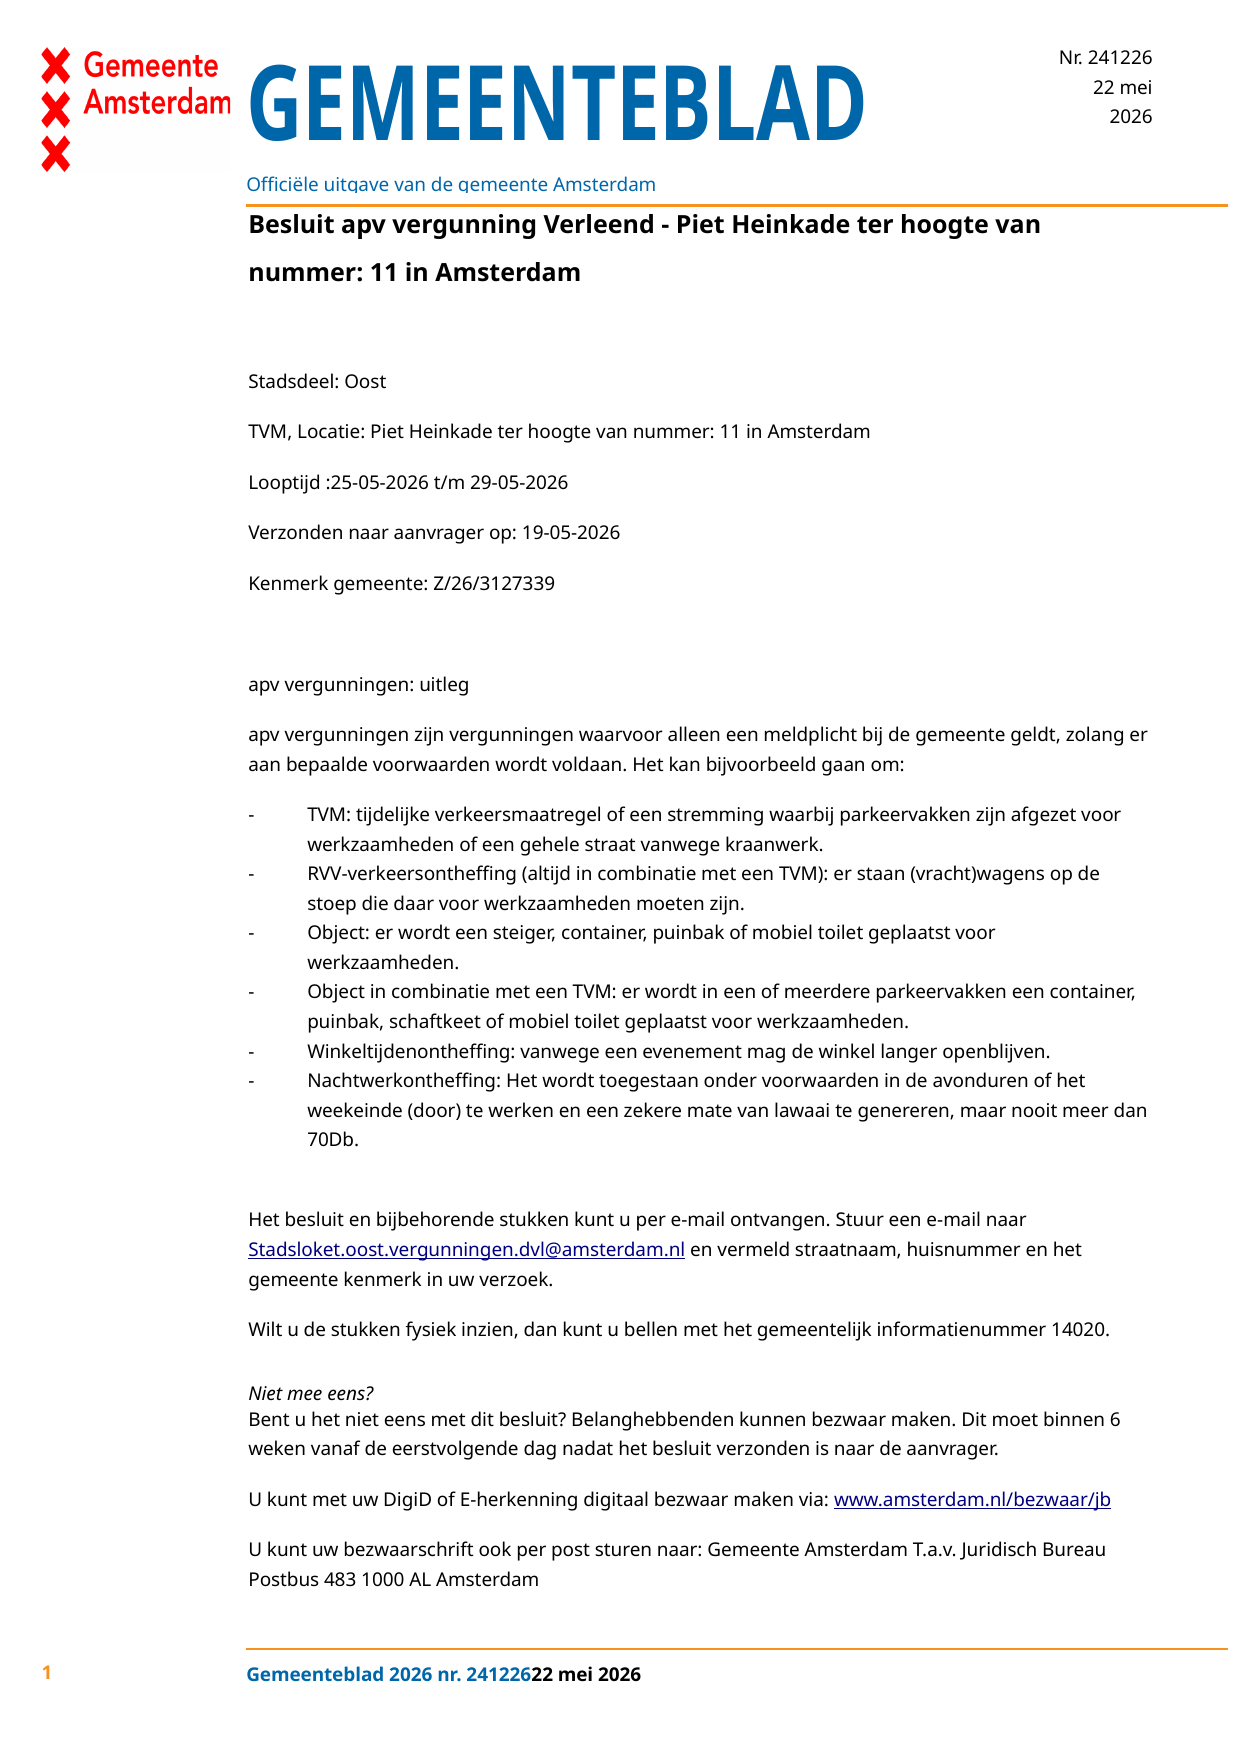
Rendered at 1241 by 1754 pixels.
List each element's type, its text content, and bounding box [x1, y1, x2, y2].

text Looptijd :25-05-2026 t/m 29-05-2026 [248, 469, 1152, 495]
list TVM: tijdelijke verkeersmaatregel of een stremming waarbij parkeervakken zijn afgezet voor werkzaamheden of een gehele straat vanwege kraanwerk. [248, 801, 1152, 857]
list Nachtwerkontheffing: Het wordt toegestaan onder voorwaarden in de avonduren of het weekeinde (door) te werken en een zekere mate van lawaai te genereren, maar nooit meer dan 70Db. [248, 1067, 1152, 1152]
text U kunt met uw DigiD of E-herkenning digitaal bezwaar maken via: www.amsterdam.nl/bezwaar/jb [248, 1486, 1152, 1512]
text apv vergunningen zijn vergunningen waarvoor alleen een meldplicht bij de gemeente geldt, zolang er aan bepaalde voorwaarden wordt voldaan. Het kan bijvoorbeeld gaan om: [248, 721, 1152, 777]
list RVV-verkeersontheffing (altijd in combinatie met een TVM): er staan (vracht)wagens op de stoep die daar voor werkzaamheden moeten zijn. [248, 860, 1152, 916]
text Wilt u de stukken fysiek inzien, dan kunt u bellen met het gemeentelijk informatienummer 14020. [248, 1316, 1152, 1342]
text Verzonden naar aanvrager op: 19-05-2026 [248, 519, 1152, 545]
text Bent u het niet eens met dit besluit? Belanghebbenden kunnen bezwaar maken. Dit moet binnen 6 weken vanaf de eerstvolgende dag nadat het besluit verzonden is naar de aanvrager. [248, 1406, 1152, 1461]
text Stadsdeel: Oost [248, 368, 1152, 394]
text TVM, Locatie: Piet Heinkade ter hoogte van nummer: 11 in Amsterdam [248, 419, 1152, 444]
text Kenmerk gemeente: Z/26/3127339 [248, 570, 1152, 596]
list Object in combinatie met een TVM: er wordt in een of meerdere parkeervakken een container, puinbak, schaftkeet of mobiel toilet geplaatst voor werkzaamheden. [248, 979, 1152, 1034]
text Het besluit en bijbehorende stukken kunt u per e-mail ontvangen. Stuur een e-mail naar Stadsloket.oost.vergunningen.dvl@amsterdam.nl en vermeld straatnaam, huisnummer en het gemeente kenmerk in uw verzoek. [248, 1207, 1152, 1292]
list Winkeltijdenontheffing: vanwege een evenement mag de winkel langer openblijven. [248, 1038, 1152, 1064]
text Besluit apv vergunning Verleend - Piet Heinkade ter hoogte van nummer: 11 in Amsterdam [248, 207, 1152, 288]
text apv vergunningen: uitleg [248, 671, 1152, 697]
list Object: er wordt een steiger, container, puinbak of mobiel toilet geplaatst voor werkzaamheden. [248, 919, 1152, 975]
picture [41, 47, 231, 172]
text Niet mee eens? [248, 1380, 1152, 1406]
text U kunt uw bezwaarschrift ook per post sturen naar: Gemeente Amsterdam T.a.v. Juridisch Bureau Postbus 483 1000 AL Amsterdam [248, 1536, 1152, 1592]
